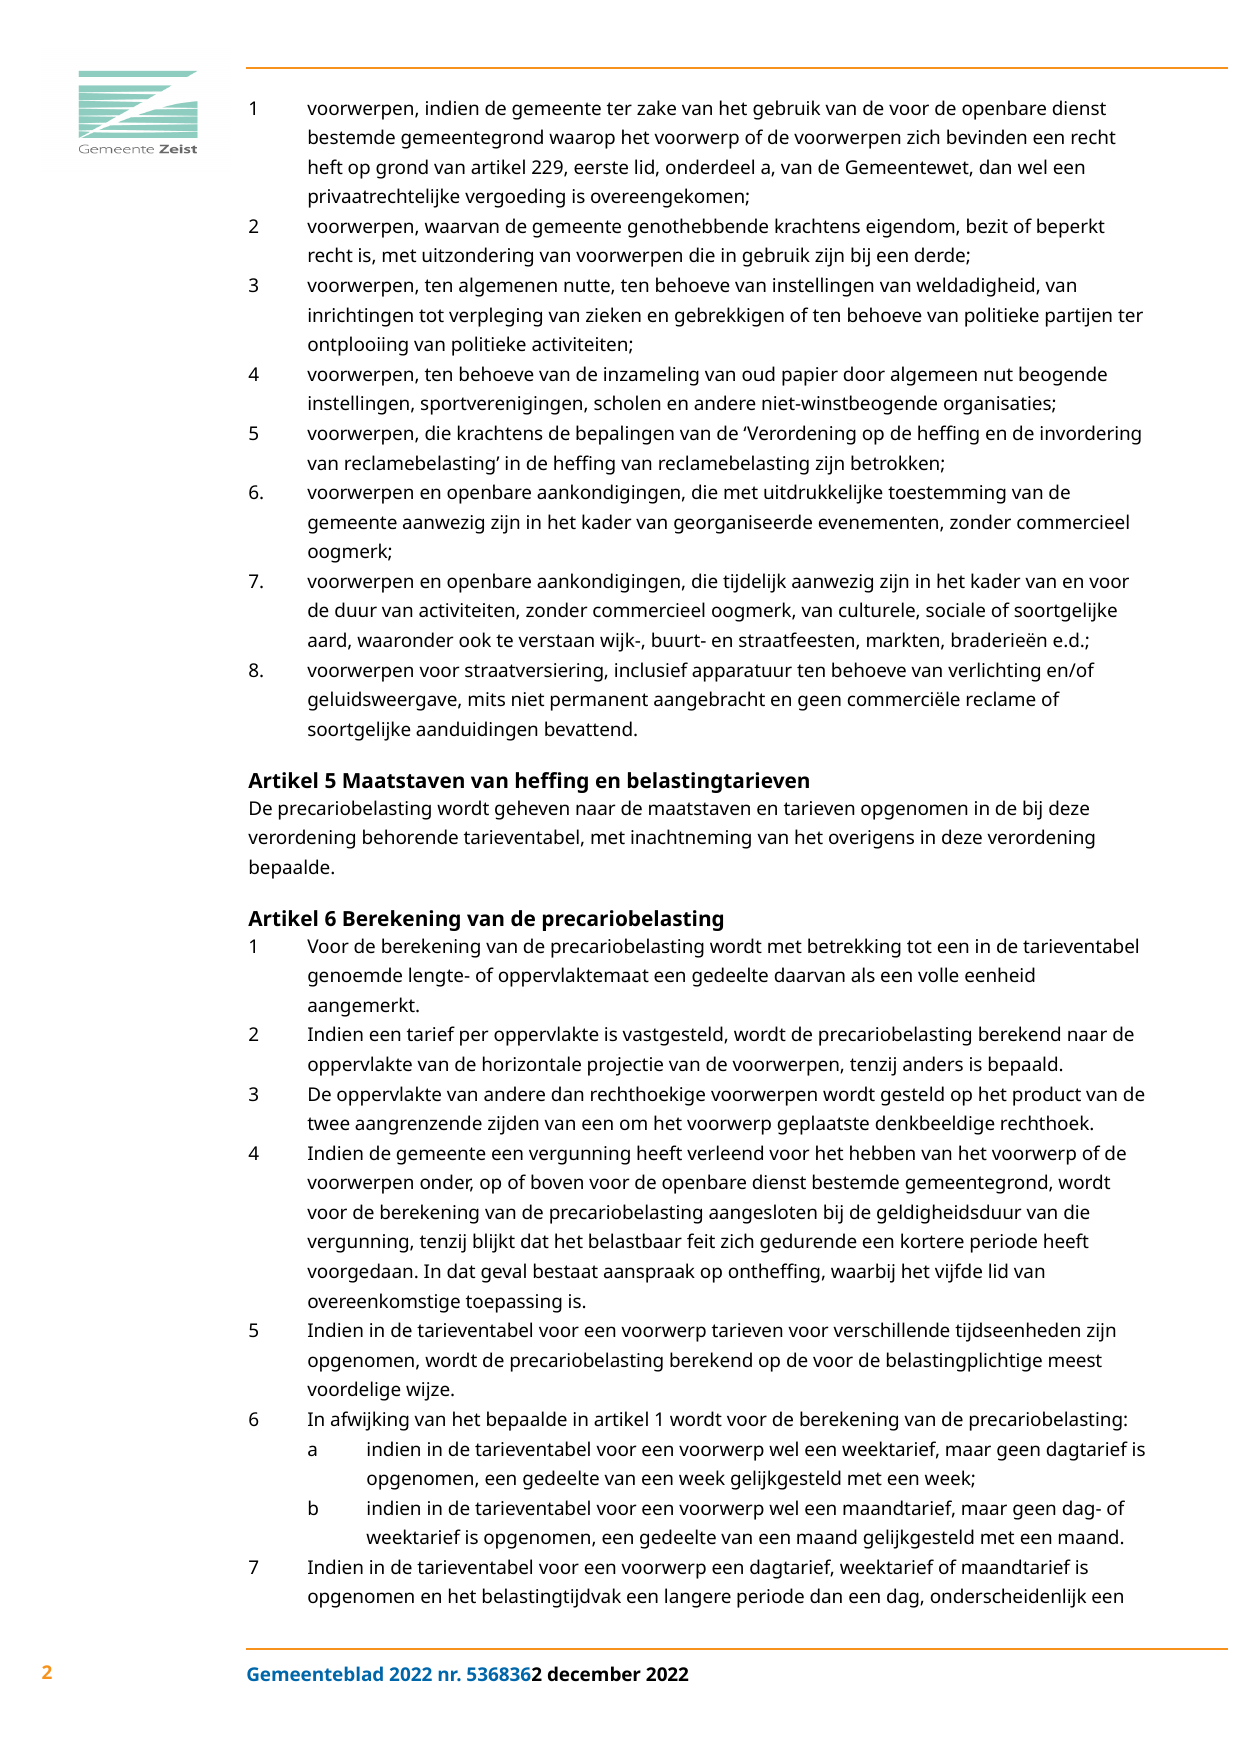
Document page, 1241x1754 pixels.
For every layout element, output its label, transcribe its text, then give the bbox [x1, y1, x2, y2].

list indien in de tarieventabel voor een voorwerp wel een maandtarief, maar geen dag- of weektarief is opgenomen, een gedeelte van een maand gelijkgesteld met een maand. [307, 1495, 1152, 1550]
list Indien de gemeente een vergunning heeft verleend voor het hebben van het voorwerp of de voorwerpen onder, op of boven voor de openbare dienst bestemde gemeentegrond, wordt voor de berekening van de precariobelasting aangesloten bij de geldigheidsduur van die vergunning, tenzij blijkt dat het belastbaar feit zich gedurende een kortere periode heeft voorgedaan. In dat geval bestaat aanspraak op ontheffing, waarbij het vijfde lid van overeenkomstige toepassing is. [248, 1140, 1152, 1314]
list voorwerpen, ten behoeve van de inzameling van oud papier door algemeen nut beogende instellingen, sportverenigingen, scholen en andere niet-winstbeogende organisaties; [248, 361, 1152, 416]
list voorwerpen, indien de gemeente ter zake van het gebruik van de voor de openbare dienst bestemde gemeentegrond waarop het voorwerp of de voorwerpen zich bevinden een recht heft op grond van artikel 229, eerste lid, onderdeel a, van de Gemeentewet, dan wel een privaatrechtelijke vergoeding is overeengekomen; [248, 95, 1152, 209]
list indien in de tarieventabel voor een voorwerp wel een weektarief, maar geen dagtarief is opgenomen, een gedeelte van een week gelijkgesteld met een week; [307, 1436, 1152, 1491]
text Artikel 5 Maatstaven van heffing en belastingtarieven [248, 766, 1152, 795]
list In afwijking van het bepaalde in artikel 1 wordt voor de berekening van de precariobelasting: [248, 1406, 1152, 1432]
list Voor de berekening van de precariobelasting wordt met betrekking tot een in de tarieventabel genoemde lengte- of oppervlaktemaat een gedeelte daarvan als een volle eenheid aangemerkt. [248, 933, 1152, 1018]
list voorwerpen, die krachtens de bepalingen van de ‘Verordening op de heffing en de invordering van reclamebelasting’ in de heffing van reclamebelasting zijn betrokken; [248, 420, 1152, 476]
list Indien in de tarieventabel voor een voorwerp een dagtarief, weektarief of maandtarief is opgenomen en het belastingtijdvak een langere periode dan een dag, onderscheidenlijk een [248, 1554, 1152, 1609]
text De precariobelasting wordt geheven naar de maatstaven en tarieven opgenomen in de bij deze verordening behorende tarieventabel, met inachtneming van het overigens in deze verordening bepaalde. [248, 795, 1152, 880]
list Indien in de tarieventabel voor een voorwerp tarieven voor verschillende tijdseenheden zijn opgenomen, wordt de precariobelasting berekend op de voor de belastingplichtige meest voordelige wijze. [248, 1317, 1152, 1402]
list voorwerpen, ten algemenen nutte, ten behoeve van instellingen van weldadigheid, van inrichtingen tot verpleging van zieken en gebrekkigen of ten behoeve van politieke partijen ter ontplooiing van politieke activiteiten; [248, 272, 1152, 357]
list voorwerpen, waarvan de gemeente genothebbende krachtens eigendom, bezit of beperkt recht is, met uitzondering van voorwerpen die in gebruik zijn bij een derde; [248, 213, 1152, 268]
picture [41, 47, 231, 172]
list De oppervlakte van andere dan rechthoekige voorwerpen wordt gesteld op het product van de twee aangrenzende zijden van een om het voorwerp geplaatste denkbeeldige rechthoek. [248, 1081, 1152, 1136]
text Artikel 6 Berekening van de precariobelasting [248, 904, 1152, 933]
list voorwerpen en openbare aankondigingen, die met uitdrukkelijke toestemming van de gemeente aanwezig zijn in het kader van georganiseerde evenementen, zonder commercieel oogmerk; [248, 479, 1152, 564]
list Indien een tarief per oppervlakte is vastgesteld, wordt de precariobelasting berekend naar de oppervlakte van de horizontale projectie van de voorwerpen, tenzij anders is bepaald. [248, 1022, 1152, 1077]
list voorwerpen en openbare aankondigingen, die tijdelijk aanwezig zijn in het kader van en voor de duur van activiteiten, zonder commercieel oogmerk, van culturele, sociale of soortgelijke aard, waaronder ook te verstaan wijk-, buurt- en straatfeesten, markten, braderieën e.d.; [248, 568, 1152, 653]
list voorwerpen voor straatversiering, inclusief apparatuur ten behoeve van verlichting en/of geluidsweergave, mits niet permanent aangebracht en geen commerciële reclame of soortgelijke aanduidingen bevattend. [248, 657, 1152, 742]
